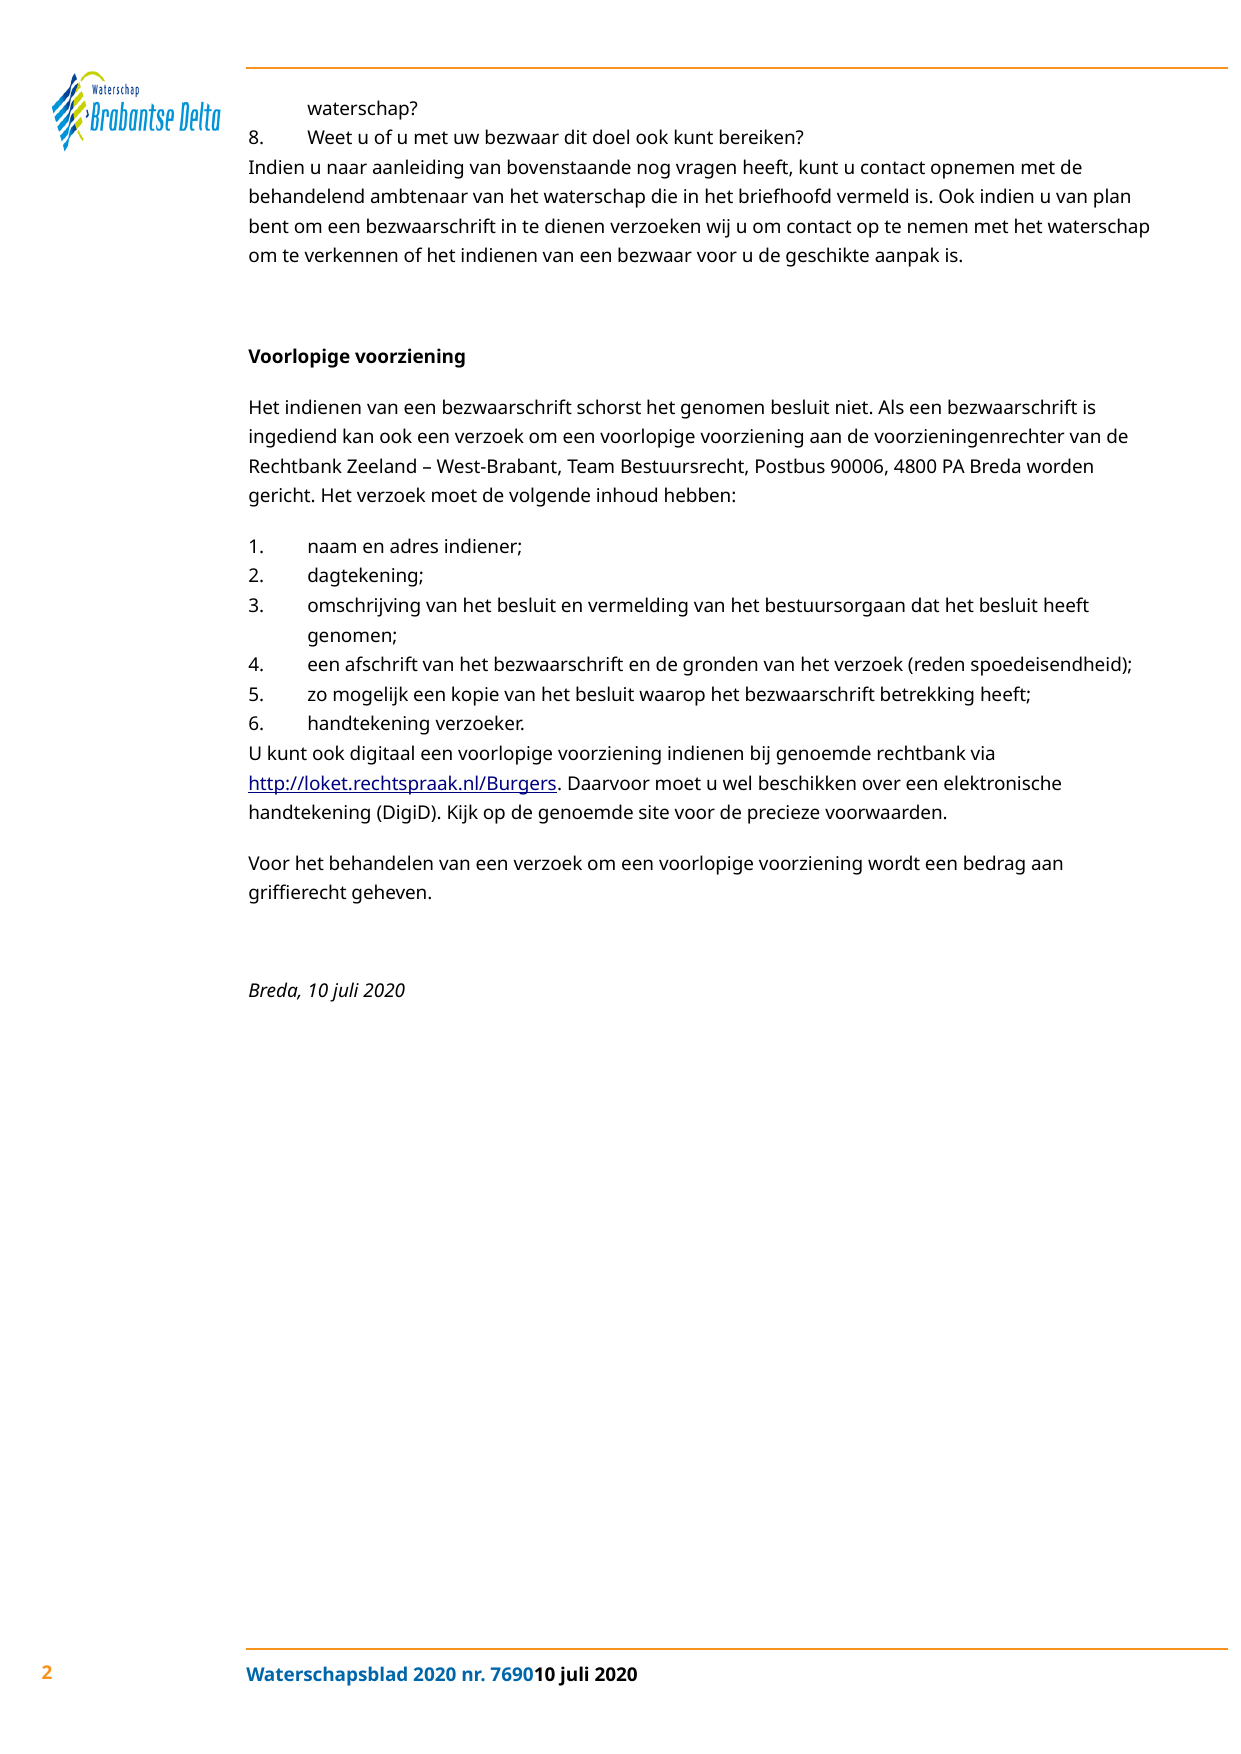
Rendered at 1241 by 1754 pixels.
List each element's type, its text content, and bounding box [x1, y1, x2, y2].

list handtekening verzoeker. [248, 711, 1152, 736]
text U kunt ook digitaal een voorlopige voorziening indienen bij genoemde rechtbank via http://loket.rechtspraak.nl/Burgers. Daarvoor moet u wel beschikken over een elektronische handtekening (DigiD). Kijk op de genoemde site voor de precieze voorwaarden. [248, 740, 1152, 825]
picture [41, 47, 231, 172]
list omschrijving van het besluit en vermelding van het bestuursorgaan dat het besluit heeft genomen; [248, 592, 1152, 648]
text Het indienen van een bezwaarschrift schorst het genomen besluit niet. Als een bezwaarschrift is ingediend kan ook een verzoek om een voorlopige voorziening aan de voorzieningenrechter van de Rechtbank Zeeland – West-Brabant, Team Bestuursrecht, Postbus 90006, 4800 PA Breda worden gericht. Het verzoek moet de volgende inhoud hebben: [248, 394, 1152, 508]
list dagtekening; [248, 563, 1152, 588]
list zo mogelijk een kopie van het besluit waarop het bezwaarschrift betrekking heeft; [248, 681, 1152, 707]
text Voor het behandelen van een verzoek om een voorlopige voorziening wordt een bedrag aan griffierecht geheven. [248, 850, 1152, 905]
list een afschrift van het bezwaarschrift en de gronden van het verzoek (reden spoedeisendheid); [248, 651, 1152, 677]
list waterschap? [248, 95, 1152, 121]
list Weet u of u met uw bezwaar dit doel ook kunt bereiken? [248, 124, 1152, 150]
text Indien u naar aanleiding van bovenstaande nog vragen heeft, kunt u contact opnemen met de behandelend ambtenaar van het waterschap die in het briefhoofd vermeld is. Ook indien u van plan bent om een bezwaarschrift in te dienen verzoeken wij u om contact op te nemen met het waterschap om te verkennen of het indienen van een bezwaar voor u de geschikte aanpak is. [248, 154, 1152, 268]
text Voorlopige voorziening [248, 343, 1152, 369]
text Breda, 10 juli 2020 [248, 978, 1152, 1003]
list naam en adres indiener; [248, 533, 1152, 559]
